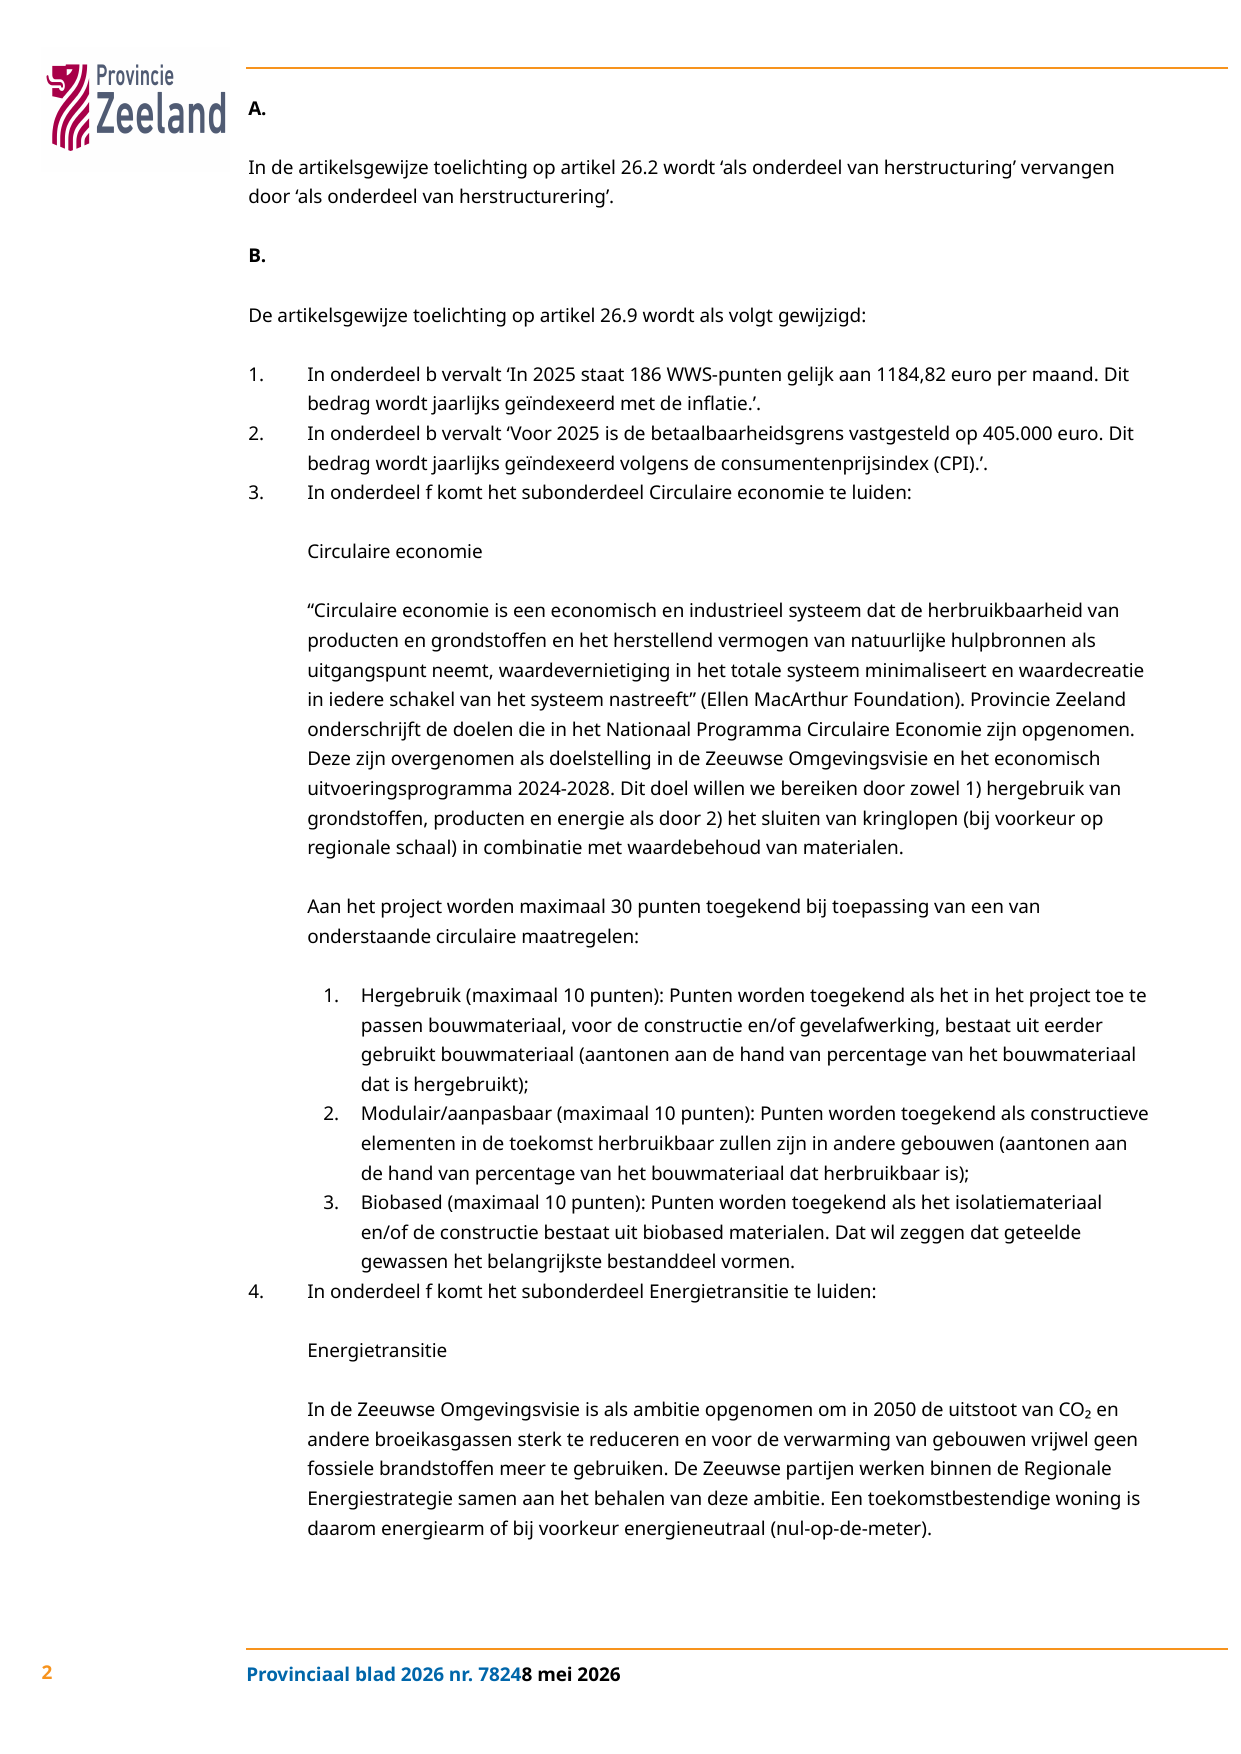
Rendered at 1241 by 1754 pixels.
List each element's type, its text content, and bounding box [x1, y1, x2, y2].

list In onderdeel f komt het subonderdeel Energietransitie te luiden: [248, 1278, 1152, 1304]
list “Circulaire economie is een economisch en industrieel systeem dat de herbruikbaarheid van producten en grondstoffen en het herstellend vermogen van natuurlijke hulpbronnen als uitgangspunt neemt, waardevernietiging in het totale systeem minimaliseert en waardecreatie in iedere schakel van het systeem nastreeft” (Ellen MacArthur Foundation). Provincie Zeeland onderschrijft de doelen die in het Nationaal Programma Circulaire Economie zijn opgenomen. Deze zijn overgenomen als doelstelling in de Zeeuwse Omgevingsvisie en het economisch uitvoeringsprogramma 2024-2028. Dit doel willen we bereiken door zowel 1) hergebruik van grondstoffen, producten en energie als door 2) het sluiten van kringlopen (bij voorkeur op regionale schaal) in combinatie met waardebehoud van materialen. [248, 598, 1152, 860]
list Modulair/aanpasbaar (maximaal 10 punten): Punten worden toegekend als constructieve elementen in de toekomst herbruikbaar zullen zijn in andere gebouwen (aantonen aan de hand van percentage van het bouwmateriaal dat herbruikbaar is); [323, 1101, 1152, 1186]
list Aan het project worden maximaal 30 punten toegekend bij toepassing van een van onderstaande circulaire maatregelen: [248, 893, 1152, 949]
text B. [248, 243, 1152, 268]
list In de Zeeuwse Omgevingsvisie is als ambitie opgenomen om in 2050 de uitstoot van CO₂ en andere broeikasgassen sterk te reduceren en voor de verwarming van gebouwen vrijwel geen fossiele brandstoffen meer te gebruiken. De Zeeuwse partijen werken binnen de Regionale Energiestrategie samen aan het behalen van deze ambitie. Een toekomstbestendige woning is daarom energiearm of bij voorkeur energieneutraal (nul-op-de-meter). [248, 1396, 1152, 1541]
list Hergebruik (maximaal 10 punten): Punten worden toegekend als het in het project toe te passen bouwmateriaal, voor de constructie en/of gevelafwerking, bestaat uit eerder gebruikt bouwmateriaal (aantonen aan de hand van percentage van het bouwmateriaal dat is hergebruikt); [323, 982, 1152, 1097]
list In onderdeel f komt het subonderdeel Circulaire economie te luiden: [248, 479, 1152, 505]
picture [41, 47, 231, 172]
text A. [248, 95, 1152, 121]
list Circulaire economie [248, 538, 1152, 564]
list Energietransitie [248, 1337, 1152, 1363]
list Biobased (maximaal 10 punten): Punten worden toegekend als het isolatiemateriaal en/of de constructie bestaat uit biobased materialen. Dat wil zeggen dat geteelde gewassen het belangrijkste bestanddeel vormen. [323, 1189, 1152, 1274]
list In onderdeel b vervalt ‘In 2025 staat 186 WWS-punten gelijk aan 1184,82 euro per maand. Dit bedrag wordt jaarlijks geïndexeerd met de inflatie.’. [248, 361, 1152, 416]
list In onderdeel b vervalt ‘Voor 2025 is de betaalbaarheidsgrens vastgesteld op 405.000 euro. Dit bedrag wordt jaarlijks geïndexeerd volgens de consumentenprijsindex (CPI).’. [248, 420, 1152, 476]
text De artikelsgewijze toelichting op artikel 26.9 wordt als volgt gewijzigd: [248, 302, 1152, 328]
text In de artikelsgewijze toelichting op artikel 26.2 wordt ‘als onderdeel van herstructuring’ vervangen door ‘als onderdeel van herstructurering’. [248, 154, 1152, 209]
